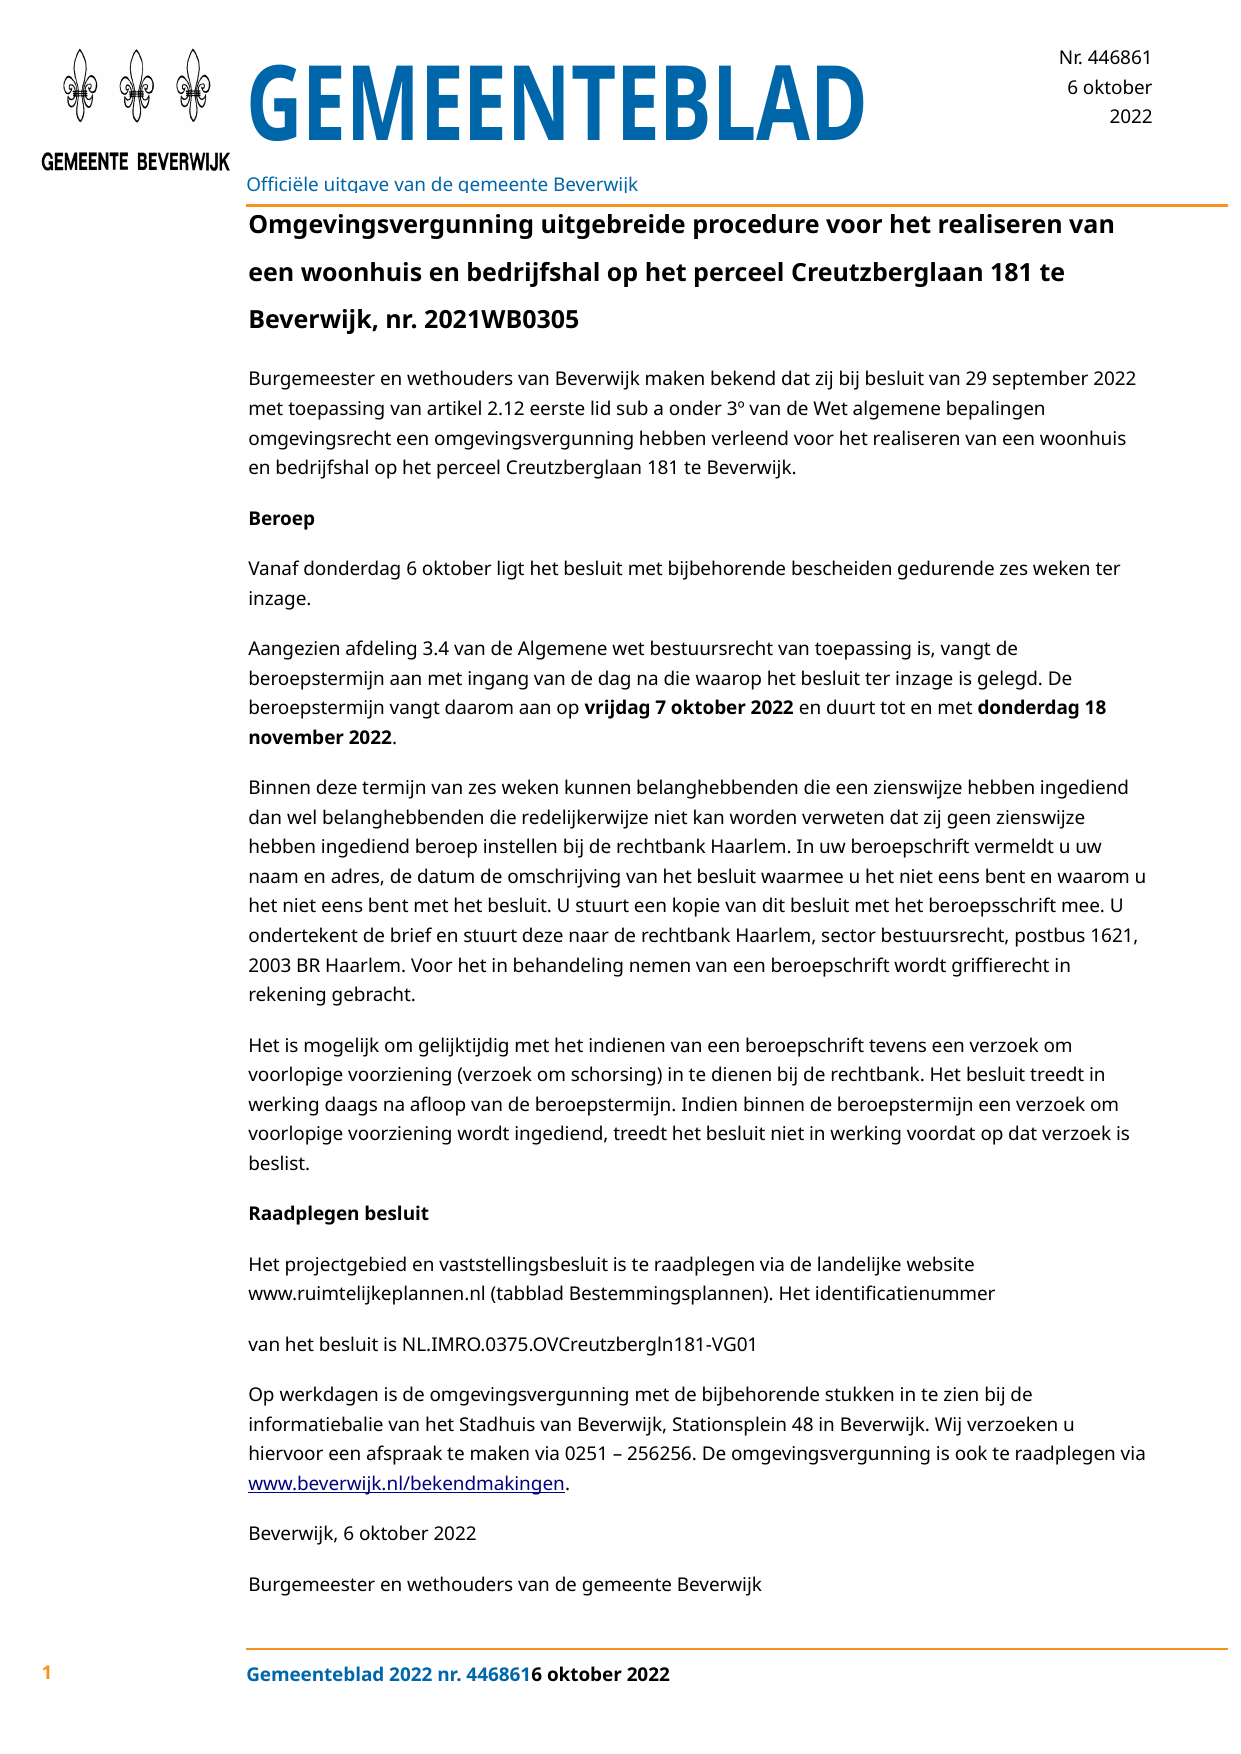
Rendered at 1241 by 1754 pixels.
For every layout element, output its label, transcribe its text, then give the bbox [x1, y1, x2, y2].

text Burgemeester en wethouders van de gemeente Beverwijk [248, 1571, 1152, 1597]
text van het besluit is NL.IMRO.0375.OVCreutzbergln181-VG01 [248, 1331, 1152, 1357]
text Raadplegen besluit [248, 1201, 1152, 1226]
text Burgemeester en wethouders van Beverwijk maken bekend dat zij bij besluit van 29 september 2022 met toepassing van artikel 2.12 eerste lid sub a onder 3º van de Wet algemene bepalingen omgevingsrecht een omgevingsvergunning hebben verleend voor het realiseren van een woonhuis en bedrijfshal op het perceel Creutzberglaan 181 te Beverwijk. [248, 366, 1152, 480]
text Op werkdagen is de omgevingsvergunning met de bijbehorende stukken in te zien bij de informatiebalie van het Stadhuis van Beverwijk, Stationsplein 48 in Beverwijk. Wij verzoeken u hiervoor een afspraak te maken via 0251 – 256256. De omgevingsvergunning is ook te raadplegen via www.beverwijk.nl/bekendmakingen. [248, 1381, 1152, 1496]
text Omgevingsvergunning uitgebreide procedure voor het realiseren van een woonhuis en bedrijfshal op het perceel Creutzberglaan 181 te Beverwijk, nr. 2021WB0305 [248, 207, 1152, 336]
text Beverwijk, 6 oktober 2022 [248, 1521, 1152, 1546]
text Beroep [248, 505, 1152, 530]
text Aangezien afdeling 3.4 van de Algemene wet bestuursrecht van toepassing is, vangt de beroepstermijn aan met ingang van de dag na die waarop het besluit ter inzage is gelegd. De beroepstermijn vangt daarom aan op vrijdag 7 oktober 2022 en duurt tot en met donderdag 18 november 2022. [248, 635, 1152, 749]
text Het projectgebied en vaststellingsbesluit is te raadplegen via de landelijke website www.ruimtelijkeplannen.nl (tabblad Bestemmingsplannen). Het identificatienummer [248, 1251, 1152, 1306]
text Binnen deze termijn van zes weken kunnen belanghebbenden die een zienswijze hebben ingediend dan wel belanghebbenden die redelijkerwijze niet kan worden verweten dat zij geen zienswijze hebben ingediend beroep instellen bij de rechtbank Haarlem. In uw beroepschrift vermeldt u uw naam en adres, de datum de omschrijving van het besluit waarmee u het niet eens bent en waarom u het niet eens bent met het besluit. U stuurt een kopie van dit besluit met het beroepsschrift mee. U ondertekent de brief en stuurt deze naar de rechtbank Haarlem, sector bestuursrecht, postbus 1621, 2003 BR Haarlem. Voor het in behandeling nemen van een beroepschrift wordt griffierecht in rekening gebracht. [248, 774, 1152, 1007]
text Het is mogelijk om gelijktijdig met het indienen van een beroepschrift tevens een verzoek om voorlopige voorziening (verzoek om schorsing) in te dienen bij de rechtbank. Het besluit treedt in werking daags na afloop van de beroepstermijn. Indien binnen de beroepstermijn een verzoek om voorlopige voorziening wordt ingediend, treedt het besluit niet in werking voordat op dat verzoek is beslist. [248, 1032, 1152, 1176]
text Vanaf donderdag 6 oktober ligt het besluit met bijbehorende bescheiden gedurende zes weken ter inzage. [248, 555, 1152, 610]
picture [41, 47, 231, 172]
